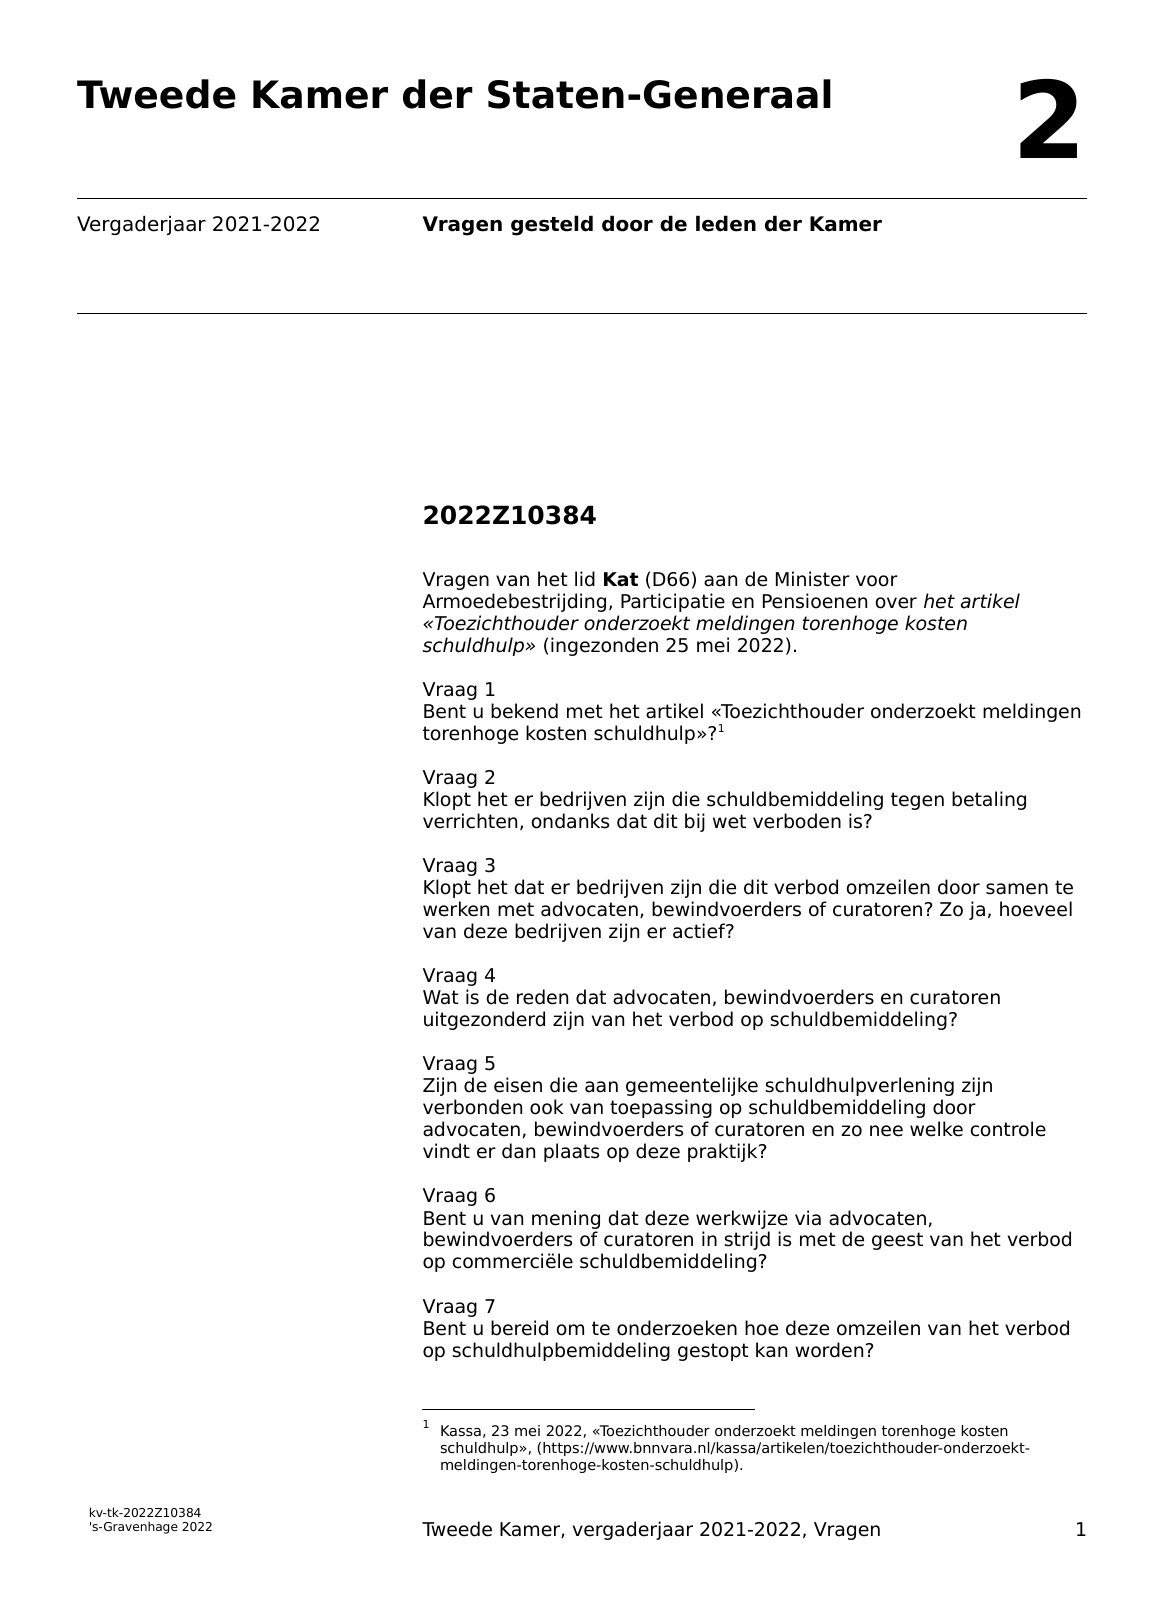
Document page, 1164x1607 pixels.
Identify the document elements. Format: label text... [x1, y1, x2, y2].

text Vraag 1 [422, 679, 1087, 701]
text Bent u bekend met het artikel «Toezichthouder onderzoekt meldingen torenhoge kosten schuldhulp»? [422, 701, 1087, 745]
text Klopt het er bedrijven zijn die schuldbemiddeling tegen betaling verrichten, ondanks dat dit bij wet verboden is? [422, 789, 1087, 833]
text kv-tk-2022Z10384 [88, 1506, 323, 1520]
text Vraag 5 [422, 1053, 1087, 1075]
text 's-Gravenhage 2022 [88, 1520, 323, 1534]
text Wat is de reden dat advocaten, bewindvoerders en curatoren uitgezonderd zijn van het verbod op schuldbemiddeling? [422, 987, 1087, 1031]
text Vraag 3 [422, 855, 1087, 877]
text Bent u van mening dat deze werkwijze via advocaten, bewindvoerders of curatoren in strijd is met de geest van het verbod op commerciële schuldbemiddeling? [422, 1207, 1087, 1273]
text Vraag 4 [422, 965, 1087, 987]
text Kassa, 23 mei 2022, «Toezichthouder onderzoekt meldingen torenhoge kosten schuldhulp», (https://www.bnnvara.nl/kassa/artikelen/toezichthouder-onderzoekt-meldingen-torenhoge-kosten-schuldhulp). [422, 1418, 1087, 1474]
text Bent u bereid om te onderzoeken hoe deze omzeilen van het verbod op schuldhulpbemiddeling gestopt kan worden? [422, 1317, 1087, 1361]
table_cell Vragen gesteld door de leden der Kamer [422, 199, 1087, 313]
text 2022Z10384 [422, 501, 1087, 531]
text Klopt het dat er bedrijven zijn die dit verbod omzeilen door samen te werken met advocaten, bewindvoerders of curatoren? Zo ja, hoeveel van deze bedrijven zijn er actief? [422, 877, 1087, 943]
text Zijn de eisen die aan gemeentelijke schuldhulpverlening zijn verbonden ook van toepassing op schuldbemiddeling door advocaten, bewindvoerders of curatoren en zo nee welke controle vindt er dan plaats op deze praktijk? [422, 1075, 1087, 1163]
table_header Tweede Kamer der Staten-Generaal [77, 59, 886, 198]
text Vraag 6 [422, 1185, 1087, 1207]
table_header 2 [886, 59, 1087, 198]
text Vraag 7 [422, 1296, 1087, 1317]
table_cell Vergaderjaar 2021-2022 [77, 199, 422, 313]
text Vragen van het lid Kat (D66) aan de Minister voor Armoedebestrijding, Participatie en Pensioenen over het artikel «Toezichthouder onderzoekt meldingen torenhoge kosten schuldhulp» (ingezonden 25 mei 2022). [422, 569, 1087, 657]
text Vraag 2 [422, 767, 1087, 789]
